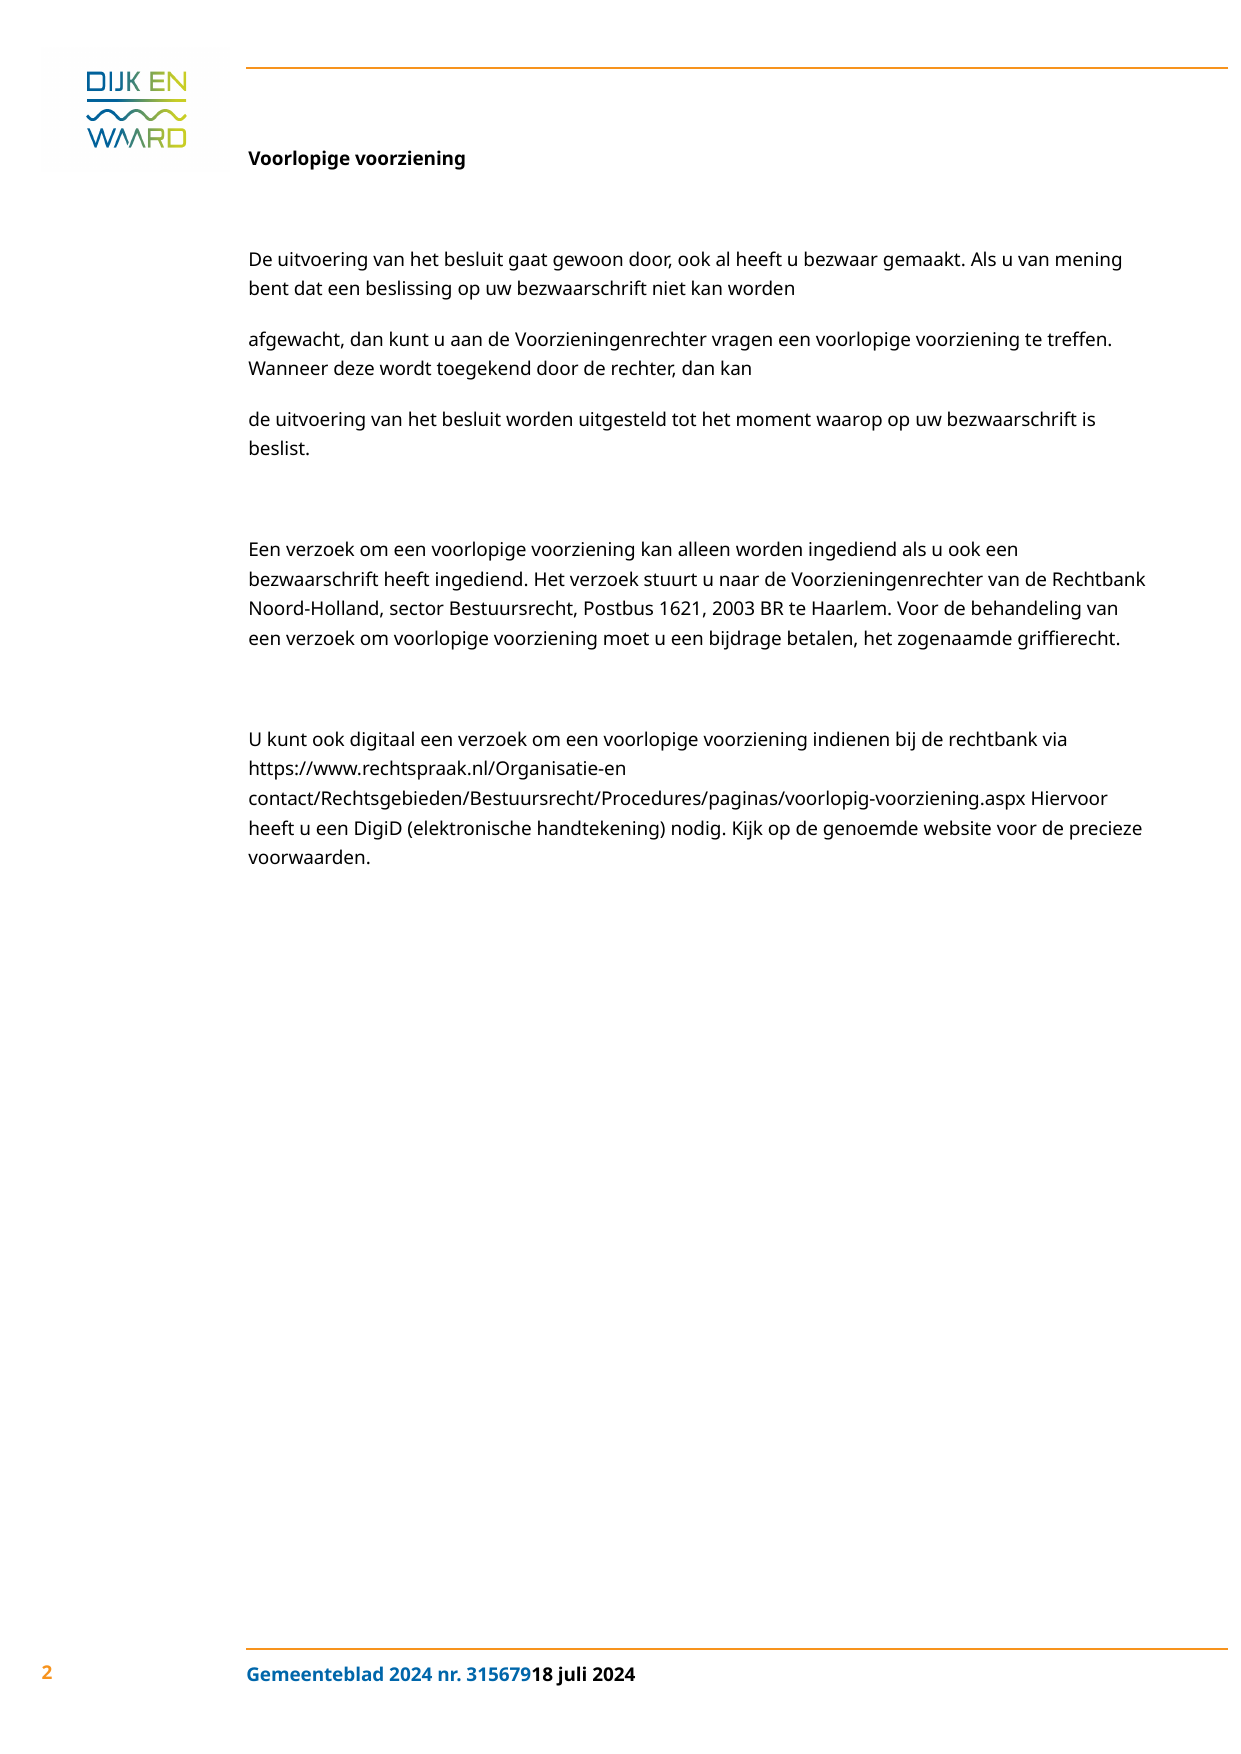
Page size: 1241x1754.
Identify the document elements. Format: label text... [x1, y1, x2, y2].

text De uitvoering van het besluit gaat gewoon door, ook al heeft u bezwaar gemaakt. Als u van mening bent dat een beslissing op uw bezwaarschrift niet kan worden [248, 246, 1152, 301]
text Een verzoek om een voorlopige voorziening kan alleen worden ingediend als u ook een bezwaarschrift heeft ingediend. Het verzoek stuurt u naar de Voorzieningenrechter van de Rechtbank Noord-Holland, sector Bestuursrecht, Postbus 1621, 2003 BR te Haarlem. Voor de behandeling van een verzoek om voorlopige voorziening moet u een bijdrage betalen, het zogenaamde griffierecht. [248, 536, 1152, 651]
text afgewacht, dan kunt u aan de Voorzieningenrechter vragen een voorlopige voorziening te treffen. Wanneer deze wordt toegekend door de rechter, dan kan [248, 326, 1152, 381]
picture [41, 47, 231, 172]
text Voorlopige voorziening [248, 145, 1152, 171]
text de uitvoering van het besluit worden uitgesteld tot het moment waarop op uw bezwaarschrift is beslist. [248, 406, 1152, 461]
text U kunt ook digitaal een verzoek om een voorlopige voorziening indienen bij de rechtbank via https://www.rechtspraak.nl/Organisatie-en contact/Rechtsgebieden/Bestuursrecht/Procedures/paginas/voorlopig-voorziening.aspx Hiervoor heeft u een DigiD (elektronische handtekening) nodig. Kijk op de genoemde website voor de precieze voorwaarden. [248, 726, 1152, 870]
